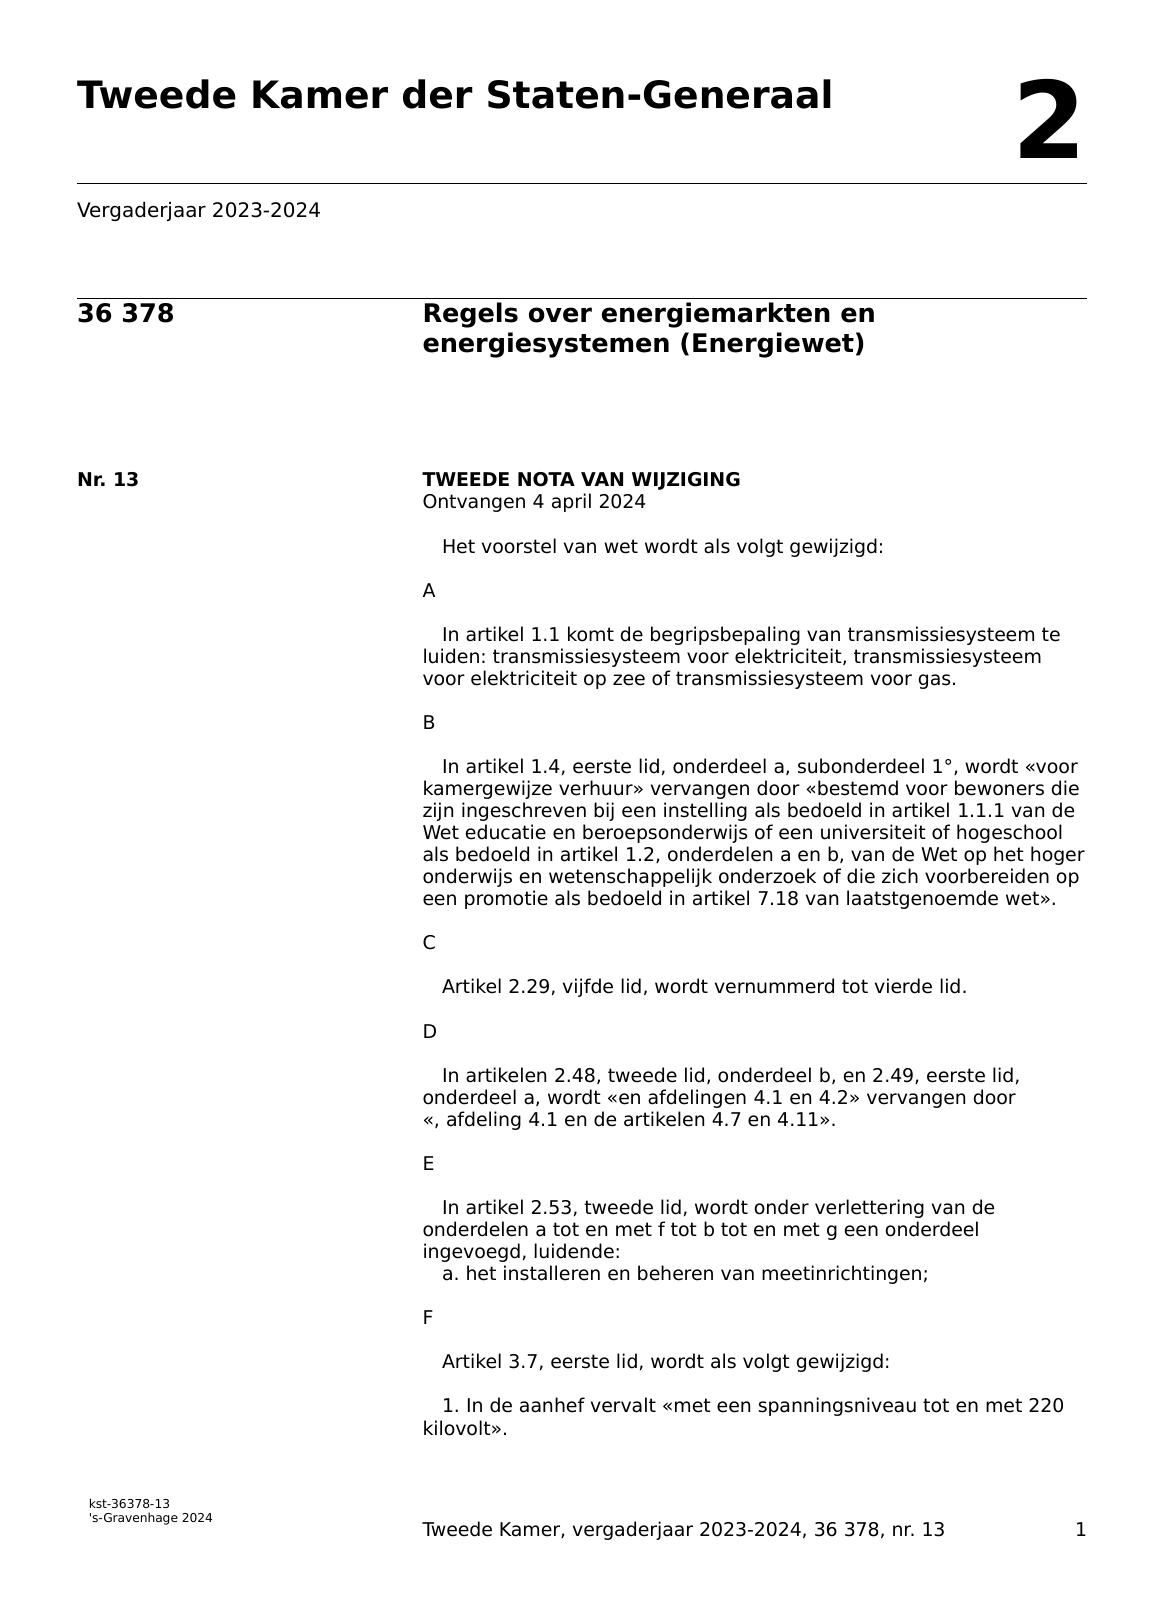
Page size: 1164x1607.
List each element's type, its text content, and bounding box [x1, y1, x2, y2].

text In artikelen 2.48, tweede lid, onderdeel b, en 2.49, eerste lid, onderdeel a, wordt «en afdelingen 4.1 en 4.2» vervangen door «, afdeling 4.1 en de artikelen 4.7 en 4.11». [422, 1065, 1087, 1131]
text In artikel 1.4, eerste lid, onderdeel a, subonderdeel 1°, wordt «voor kamergewijze verhuur» vervangen door «bestemd voor bewoners die zijn ingeschreven bij een instelling als bedoeld in artikel 1.1.1 van de Wet educatie en beroepsonderwijs of een universiteit of hogeschool als bedoeld in artikel 1.2, onderdelen a en b, van de Wet op het hoger onderwijs en wetenschappelijk onderzoek of die zich voorbereiden op een promotie als bedoeld in artikel 7.18 van laatstgenoemde wet». [422, 756, 1087, 910]
text 1. In de aanhef vervalt «met een spanningsniveau tot en met 220 kilovolt». [422, 1395, 1087, 1439]
subtitle Nr. 13 TWEEDE NOTA VAN WIJZIGING [77, 469, 1087, 491]
subtitle 36 378 Regels over energiemarkten en energiesystemen (Energiewet) [77, 299, 1087, 358]
table_header Tweede Kamer der Staten-Generaal [77, 59, 886, 183]
text Artikel 2.29, vijfde lid, wordt vernummerd tot vierde lid. [422, 976, 1087, 998]
text kst-36378-13 [88, 1497, 323, 1511]
subtitle D [422, 1021, 1087, 1042]
text Ontvangen 4 april 2024 [422, 491, 1087, 513]
subtitle C [422, 932, 1087, 954]
subtitle B [422, 712, 1087, 734]
subtitle A [422, 580, 1087, 602]
text 's-Gravenhage 2024 [88, 1511, 323, 1525]
table_header 2 [886, 59, 1087, 183]
text a. het installeren en beheren van meetinrichtingen; [422, 1263, 1087, 1285]
text Het voorstel van wet wordt als volgt gewijzigd: [422, 536, 1087, 557]
table_cell Vergaderjaar 2023-2024 [77, 184, 1087, 298]
subtitle F [422, 1307, 1087, 1329]
text Artikel 3.7, eerste lid, wordt als volgt gewijzigd: [422, 1351, 1087, 1373]
text In artikel 1.1 komt de begripsbepaling van transmissiesysteem te luiden: transmissiesysteem voor elektriciteit, transmissiesysteem voor elektriciteit op zee of transmissiesysteem voor gas. [422, 624, 1087, 690]
subtitle E [422, 1153, 1087, 1175]
text In artikel 2.53, tweede lid, wordt onder verlettering van de onderdelen a tot en met f tot b tot en met g een onderdeel ingevoegd, luidende: [422, 1197, 1087, 1263]
